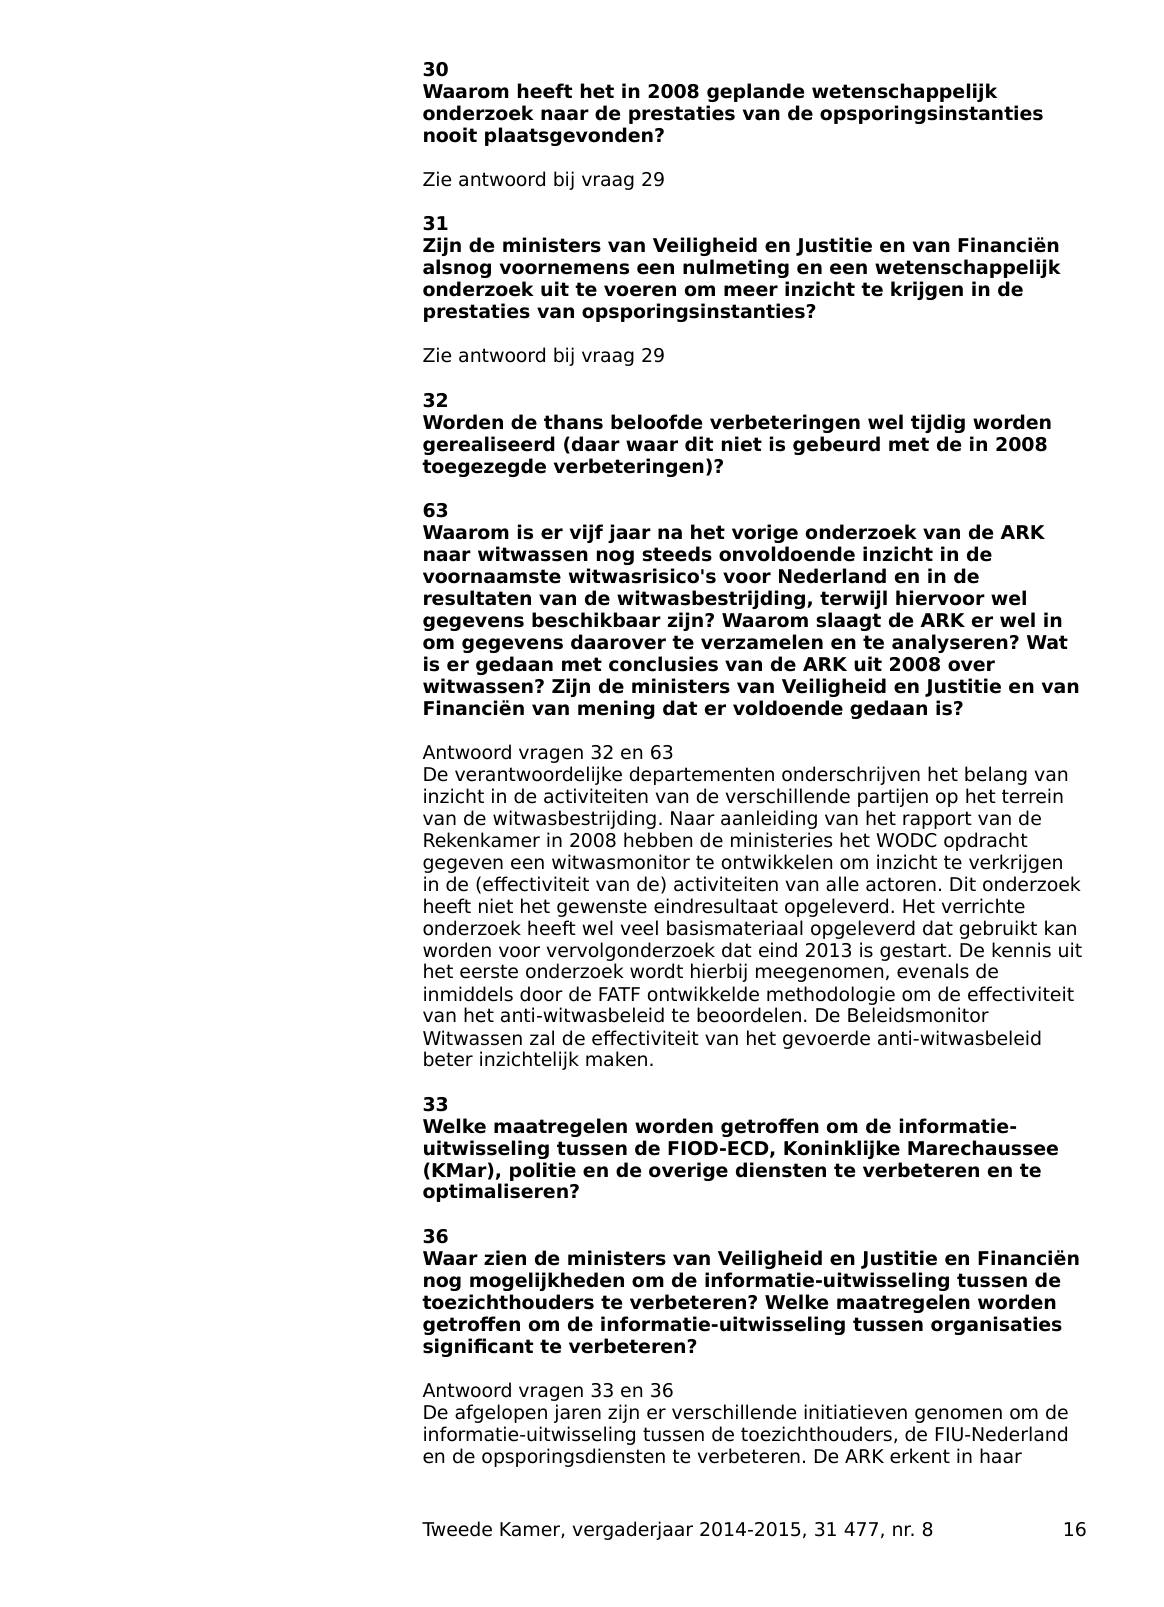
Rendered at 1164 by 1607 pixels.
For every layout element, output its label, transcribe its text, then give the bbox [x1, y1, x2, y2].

text Zie antwoord bij vraag 29 [422, 169, 1087, 191]
text 33 [422, 1093, 1087, 1116]
text 36 [422, 1226, 1087, 1248]
text Waarom is er vijf jaar na het vorige onderzoek van de ARK naar witwassen nog steeds onvoldoende inzicht in de voornaamste witwasrisico's voor Nederland en in de resultaten van de witwasbestrijding, terwijl hiervoor wel gegevens beschikbaar zijn? Waarom slaagt de ARK er wel in om gegevens daarover te verzamelen en te analyseren? Wat is er gedaan met conclusies van de ARK uit 2008 over witwassen? Zijn de ministers van Veiligheid en Justitie en van Financiën van mening dat er voldoende gedaan is? [422, 522, 1087, 719]
text 32 [422, 389, 1087, 412]
text Zie antwoord bij vraag 29 [422, 345, 1087, 367]
text 30 [422, 59, 1087, 81]
text 31 [422, 213, 1087, 235]
text Welke maatregelen worden getroffen om de informatie-uitwisseling tussen de FIOD-ECD, Koninklijke Marechaussee (KMar), politie en de overige diensten te verbeteren en te optimaliseren? [422, 1116, 1087, 1203]
text De verantwoordelijke departementen onderschrijven het belang van inzicht in de activiteiten van de verschillende partijen op het terrein van de witwasbestrijding. Naar aanleiding van het rapport van de Rekenkamer in 2008 hebben de ministeries het WODC opdracht gegeven een witwasmonitor te ontwikkelen om inzicht te verkrijgen in de (effectiviteit van de) activiteiten van alle actoren. Dit onderzoek heeft niet het gewenste eindresultaat opgeleverd. Het verrichte onderzoek heeft wel veel basismateriaal opgeleverd dat gebruikt kan worden voor vervolgonderzoek dat eind 2013 is gestart. De kennis uit het eerste onderzoek wordt hierbij meegenomen, evenals de inmiddels door de FATF ontwikkelde methodologie om de effectiviteit van het anti-witwasbeleid te beoordelen. De Beleidsmonitor Witwassen zal de effectiviteit van het gevoerde anti-witwasbeleid beter inzichtelijk maken. [422, 764, 1087, 1071]
text Worden de thans beloofde verbeteringen wel tijdig worden gerealiseerd (daar waar dit niet is gebeurd met de in 2008 toegezegde verbeteringen)? [422, 412, 1087, 477]
text Waarom heeft het in 2008 geplande wetenschappelijk onderzoek naar de prestaties van de opsporingsinstanties nooit plaatsgevonden? [422, 81, 1087, 147]
text Waar zien de ministers van Veiligheid en Justitie en Financiën nog mogelijkheden om de informatie-uitwisseling tussen de toezichthouders te verbeteren? Welke maatregelen worden getroffen om de informatie-uitwisseling tussen organisaties significant te verbeteren? [422, 1248, 1087, 1357]
text Antwoord vragen 33 en 36 [422, 1380, 1087, 1402]
text 63 [422, 500, 1087, 522]
text Antwoord vragen 32 en 63 [422, 742, 1087, 764]
text Zijn de ministers van Veiligheid en Justitie en van Financiën alsnog voornemens een nulmeting en een wetenschappelijk onderzoek uit te voeren om meer inzicht te krijgen in de prestaties van opsporingsinstanties? [422, 235, 1087, 323]
text De afgelopen jaren zijn er verschillende initiatieven genomen om de informatie-uitwisseling tussen de toezichthouders, de FIU-Nederland en de opsporingsdiensten te verbeteren. De ARK erkent in haar [422, 1402, 1087, 1468]
